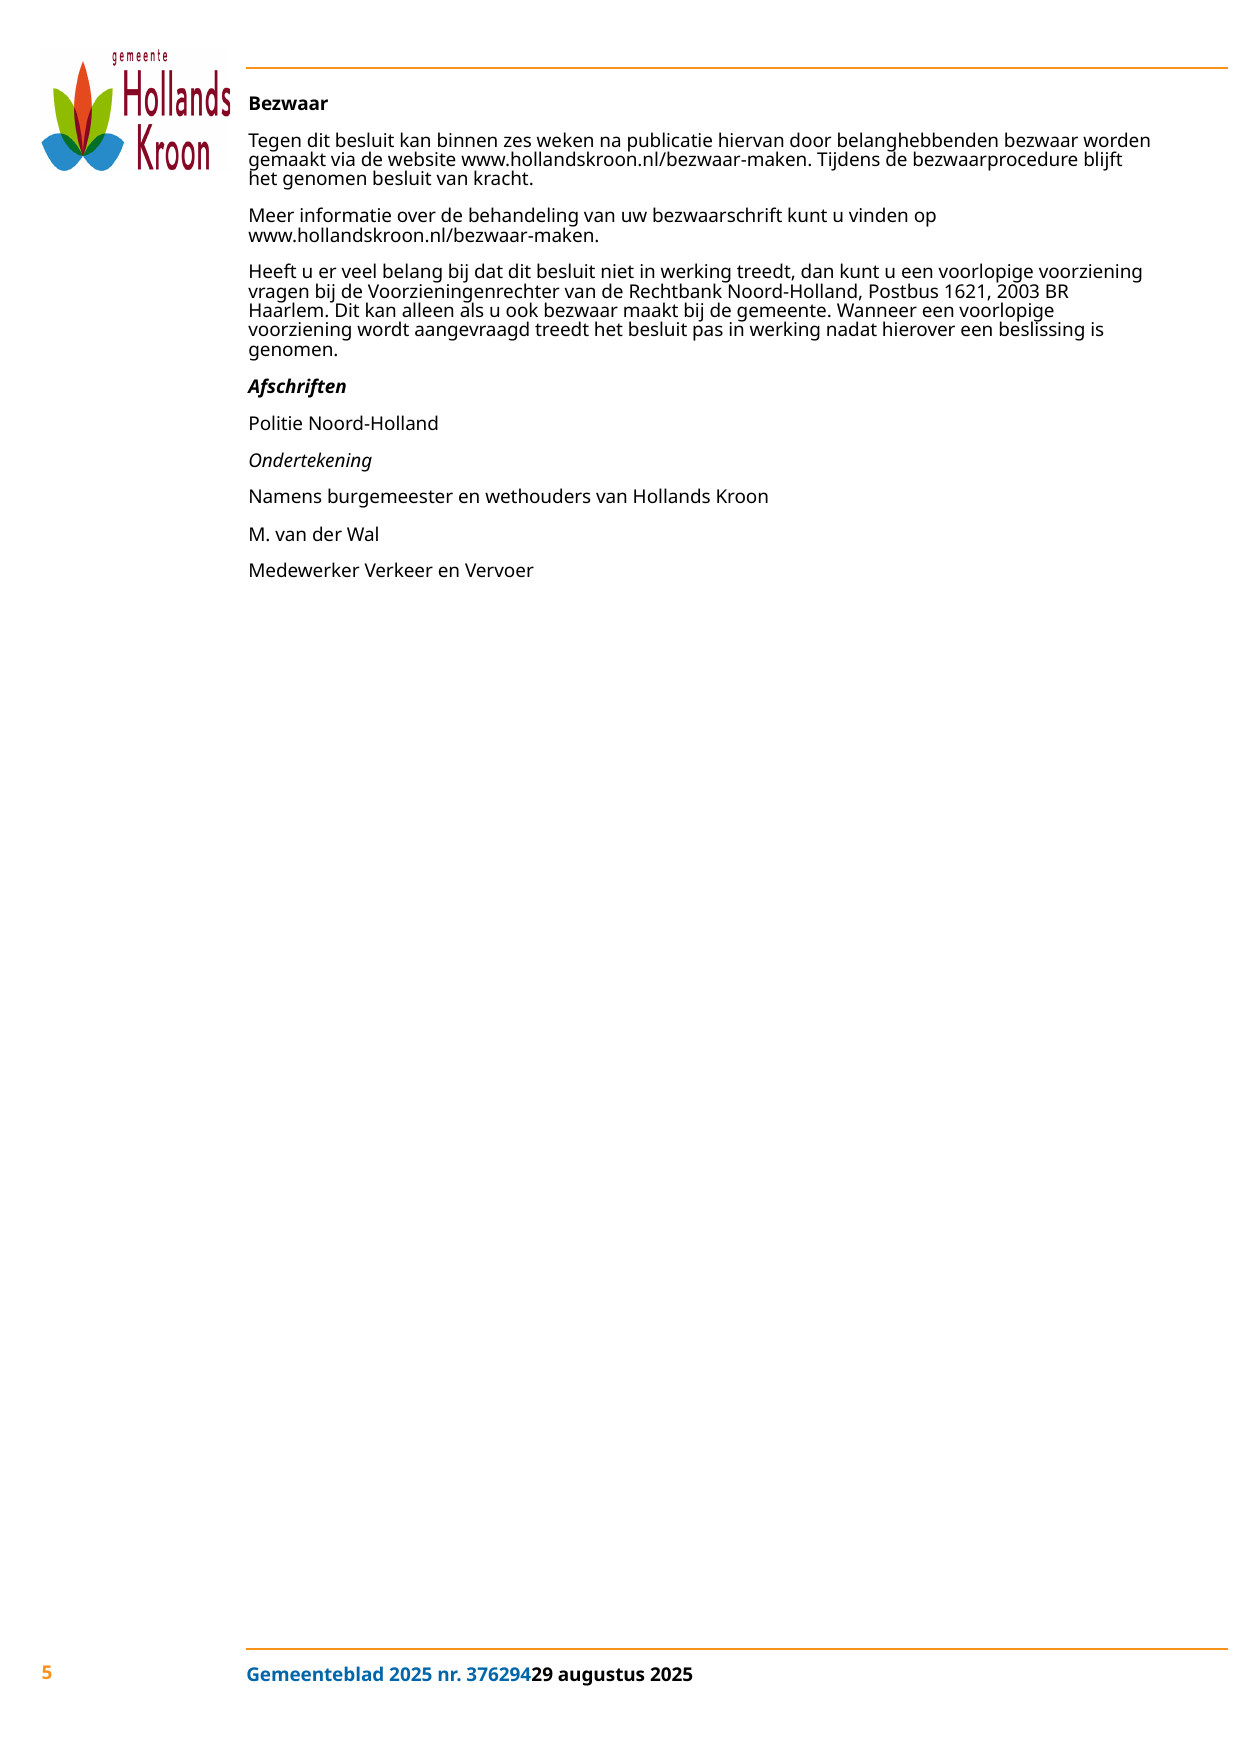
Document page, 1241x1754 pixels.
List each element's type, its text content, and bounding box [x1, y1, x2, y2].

text Namens burgemeester en wethouders van Hollands Kroon [248, 488, 1152, 508]
text Tegen dit besluit kan binnen zes weken na publicatie hiervan door belanghebbenden bezwaar worden gemaakt via de website www.hollandskroon.nl/bezwaar-maken. Tijdens de bezwaarprocedure blijft het genomen besluit van kracht. [248, 132, 1152, 189]
text Meer informatie over de behandeling van uw bezwaarschrift kunt u vinden op www.hollandskroon.nl/bezwaar-maken. [248, 207, 1152, 246]
text M. van der Wal [248, 526, 1152, 545]
text Ondertekening [248, 452, 1152, 471]
text Bezwaar [248, 95, 1152, 114]
text Politie Noord-Holland [248, 414, 1152, 434]
text Medewerker Verkeer en Vervoer [248, 562, 1152, 582]
picture [41, 47, 231, 172]
text Heeft u er veel belang bij dat dit besluit niet in werking treedt, dan kunt u een voorlopige voorziening vragen bij de Voorzieningenrechter van de Rechtbank Noord-Holland, Postbus 1621, 2003 BR Haarlem. Dit kan alleen als u ook bezwaar maakt bij de gemeente. Wanneer een voorlopige voorziening wordt aangevraagd treedt het besluit pas in werking nadat hierover een beslissing is genomen. [248, 263, 1152, 360]
text Afschriften [248, 378, 1152, 397]
